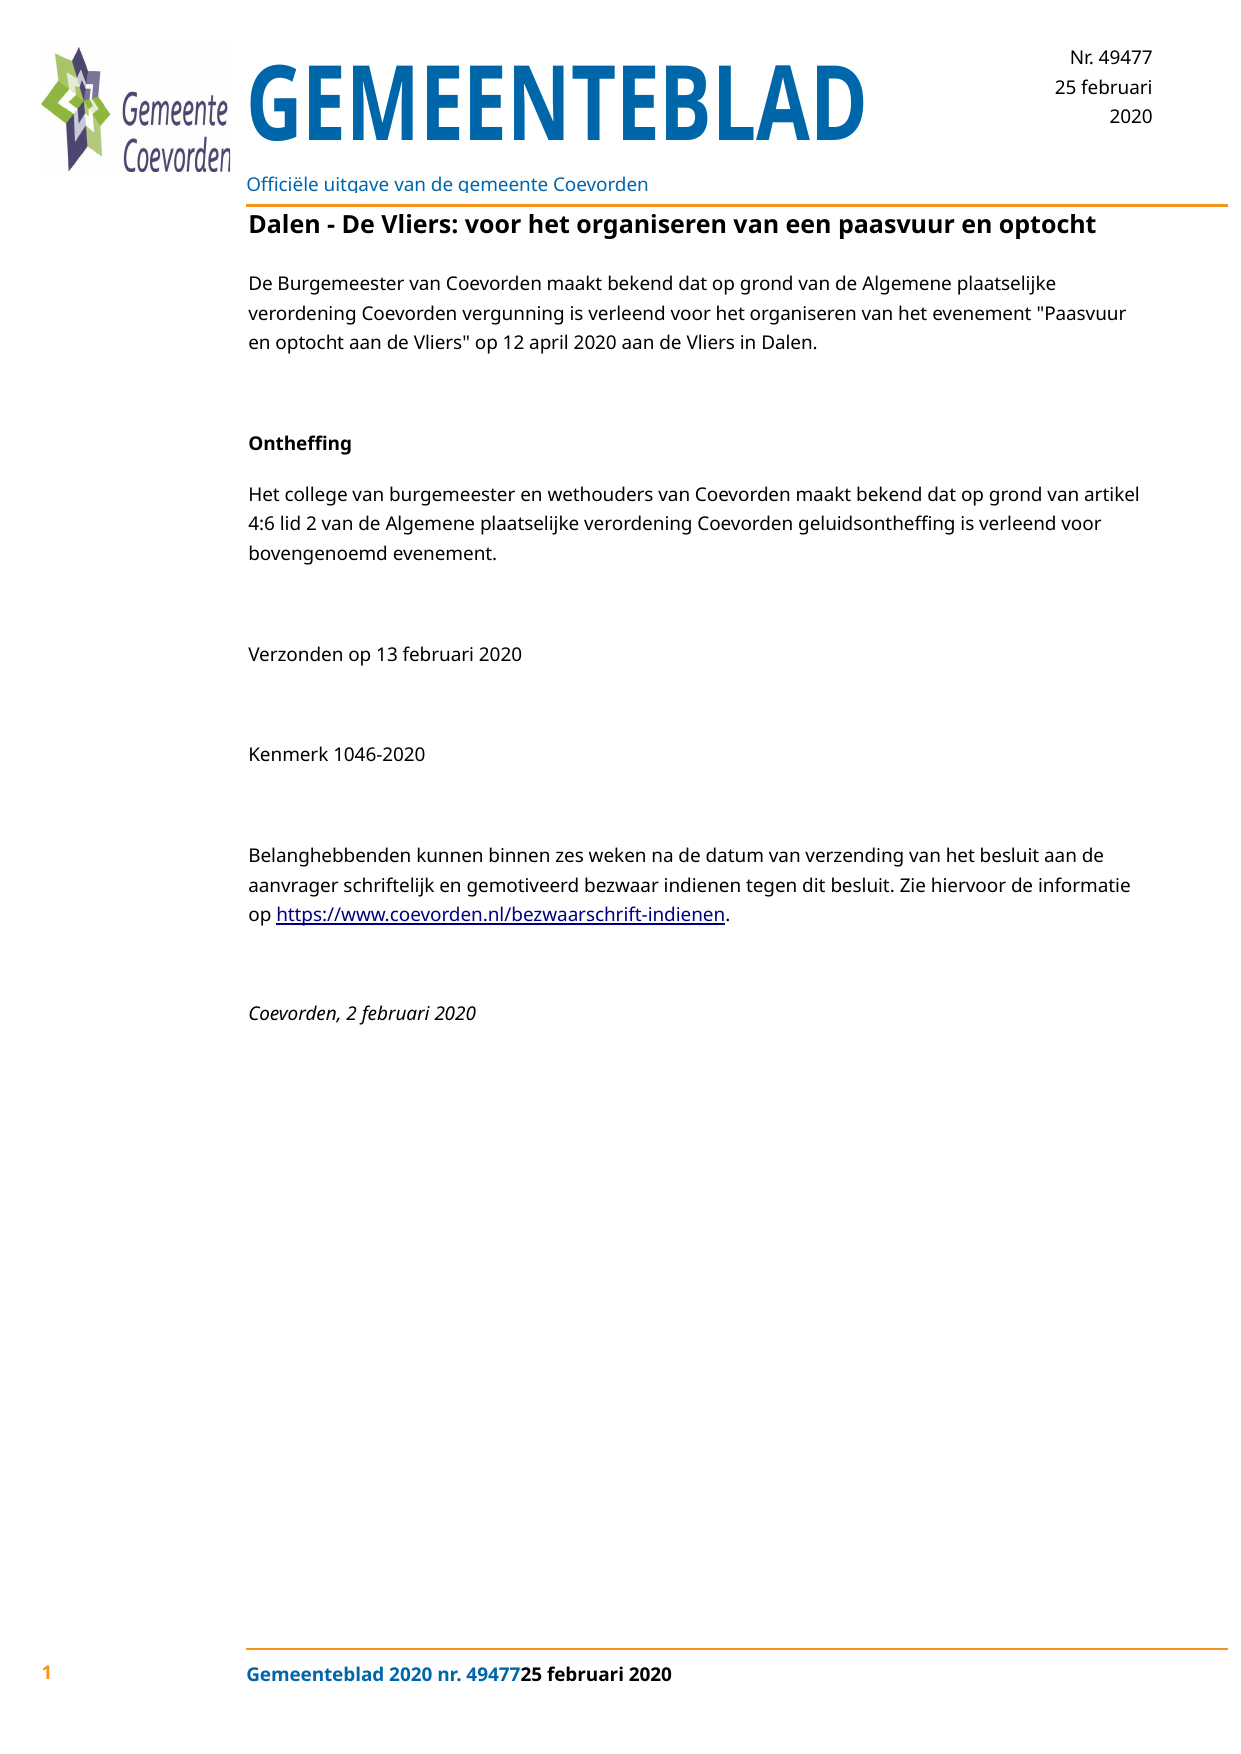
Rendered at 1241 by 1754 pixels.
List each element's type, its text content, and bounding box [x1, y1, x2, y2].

text Coevorden, 2 februari 2020 [248, 1000, 1152, 1026]
text Het college van burgemeester en wethouders van Coevorden maakt bekend dat op grond van artikel 4:6 lid 2 van de Algemene plaatselijke verordening Coevorden geluidsontheffing is verleend voor bovengenoemd evenement. [248, 481, 1152, 566]
text Kenmerk 1046-2020 [248, 742, 1152, 767]
text De Burgemeester van Coevorden maakt bekend dat op grond van de Algemene plaatselijke verordening Coevorden vergunning is verleend voor het organiseren van het evenement "Paasvuur en optocht aan de Vliers" op 12 april 2020 aan de Vliers in Dalen. [248, 270, 1152, 355]
text Verzonden op 13 februari 2020 [248, 641, 1152, 666]
picture [41, 47, 231, 172]
text Ontheffing [248, 430, 1152, 456]
text Belanghebbenden kunnen binnen zes weken na de datum van verzending van het besluit aan de aanvrager schriftelijk en gemotiveerd bezwaar indienen tegen dit besluit. Zie hiervoor de informatie op https://www.coevorden.nl/bezwaarschrift-indienen. [248, 842, 1152, 927]
text Dalen - De Vliers: voor het organiseren van een paasvuur en optocht [248, 207, 1152, 241]
